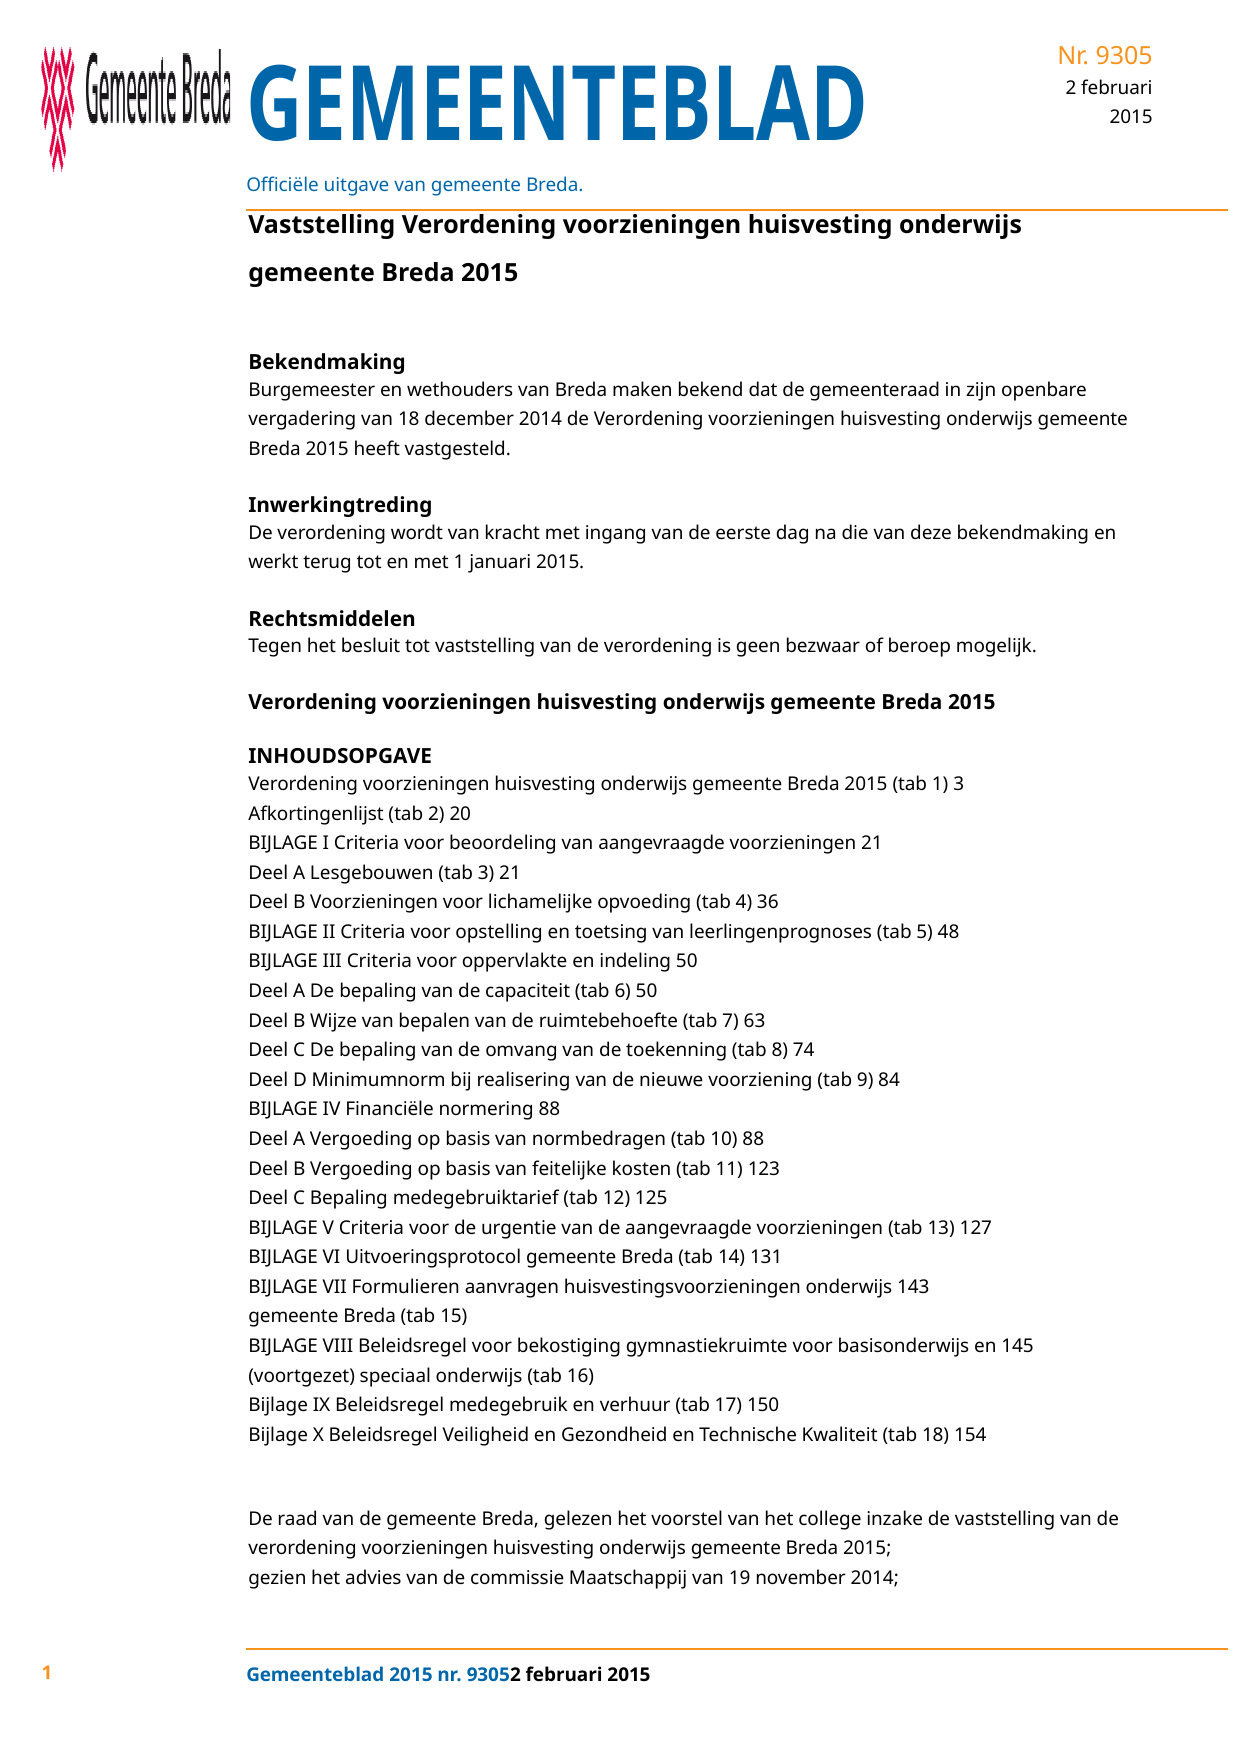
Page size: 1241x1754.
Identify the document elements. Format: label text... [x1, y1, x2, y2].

text Inwerkingtreding [248, 490, 1152, 519]
text gemeente Breda (tab 15) [248, 1303, 1152, 1328]
text BIJLAGE VIII Beleidsregel voor bekostiging gymnastiekruimte voor basisonderwijs en 145 [248, 1332, 1152, 1358]
picture [41, 47, 231, 172]
text Rechtsmiddelen [248, 604, 1152, 632]
text Verordening voorzieningen huisvesting onderwijs gemeente Breda 2015 (tab 1) 3 [248, 770, 1152, 796]
text Deel A Lesgebouwen (tab 3) 21 [248, 859, 1152, 884]
text Burgemeester en wethouders van Breda maken bekend dat de gemeenteraad in zijn openbare vergadering van 18 december 2014 de Verordening voorzieningen huisvesting onderwijs gemeente Breda 2015 heeft vastgesteld. [248, 376, 1152, 461]
text Deel C Bepaling medegebruiktarief (tab 12) 125 [248, 1184, 1152, 1210]
text Deel B Wijze van bepalen van de ruimtebehoefte (tab 7) 63 [248, 1007, 1152, 1032]
text BIJLAGE IV Financiële normering 88 [248, 1096, 1152, 1121]
text Deel C De bepaling van de omvang van de toekenning (tab 8) 74 [248, 1036, 1152, 1062]
text INHOUDSOPGAVE [248, 742, 1152, 770]
text Deel B Vergoeding op basis van feitelijke kosten (tab 11) 123 [248, 1155, 1152, 1180]
text Deel B Voorzieningen voor lichamelijke opvoeding (tab 4) 36 [248, 888, 1152, 914]
text Afkortingenlijst (tab 2) 20 [248, 800, 1152, 825]
text BIJLAGE II Criteria voor opstelling en toetsing van leerlingenprognoses (tab 5) 48 [248, 918, 1152, 944]
text De verordening wordt van kracht met ingang van de eerste dag na die van deze bekendmaking en werkt terug tot en met 1 januari 2015. [248, 519, 1152, 574]
text Verordening voorzieningen huisvesting onderwijs gemeente Breda 2015 [248, 687, 1152, 716]
text Deel A Vergoeding op basis van normbedragen (tab 10) 88 [248, 1125, 1152, 1151]
text Vaststelling Verordening voorzieningen huisvesting onderwijs gemeente Breda 2015 [248, 211, 1152, 288]
text BIJLAGE VII Formulieren aanvragen huisvestingsvoorzieningen onderwijs 143 [248, 1273, 1152, 1299]
text Deel D Minimumnorm bij realisering van de nieuwe voorziening (tab 9) 84 [248, 1066, 1152, 1092]
text gezien het advies van de commissie Maatschappij van 19 november 2014; [248, 1564, 1152, 1589]
text Deel A De bepaling van de capaciteit (tab 6) 50 [248, 977, 1152, 1003]
text BIJLAGE III Criteria voor oppervlakte en indeling 50 [248, 948, 1152, 973]
text (voortgezet) speciaal onderwijs (tab 16) [248, 1362, 1152, 1387]
text Tegen het besluit tot vaststelling van de verordening is geen bezwaar of beroep mogelijk. [248, 632, 1152, 658]
text Bijlage X Beleidsregel Veiligheid en Gezondheid en Technische Kwaliteit (tab 18) 154 [248, 1421, 1152, 1447]
text BIJLAGE V Criteria voor de urgentie van de aangevraagde voorzieningen (tab 13) 127 [248, 1214, 1152, 1239]
text Bijlage IX Beleidsregel medegebruik en verhuur (tab 17) 150 [248, 1391, 1152, 1417]
text BIJLAGE I Criteria voor beoordeling van aangevraagde voorzieningen 21 [248, 829, 1152, 855]
text BIJLAGE VI Uitvoeringsprotocol gemeente Breda (tab 14) 131 [248, 1243, 1152, 1269]
text Bekendmaking [248, 347, 1152, 376]
text De raad van de gemeente Breda, gelezen het voorstel van het college inzake de vaststelling van de verordening voorzieningen huisvesting onderwijs gemeente Breda 2015; [248, 1505, 1152, 1560]
